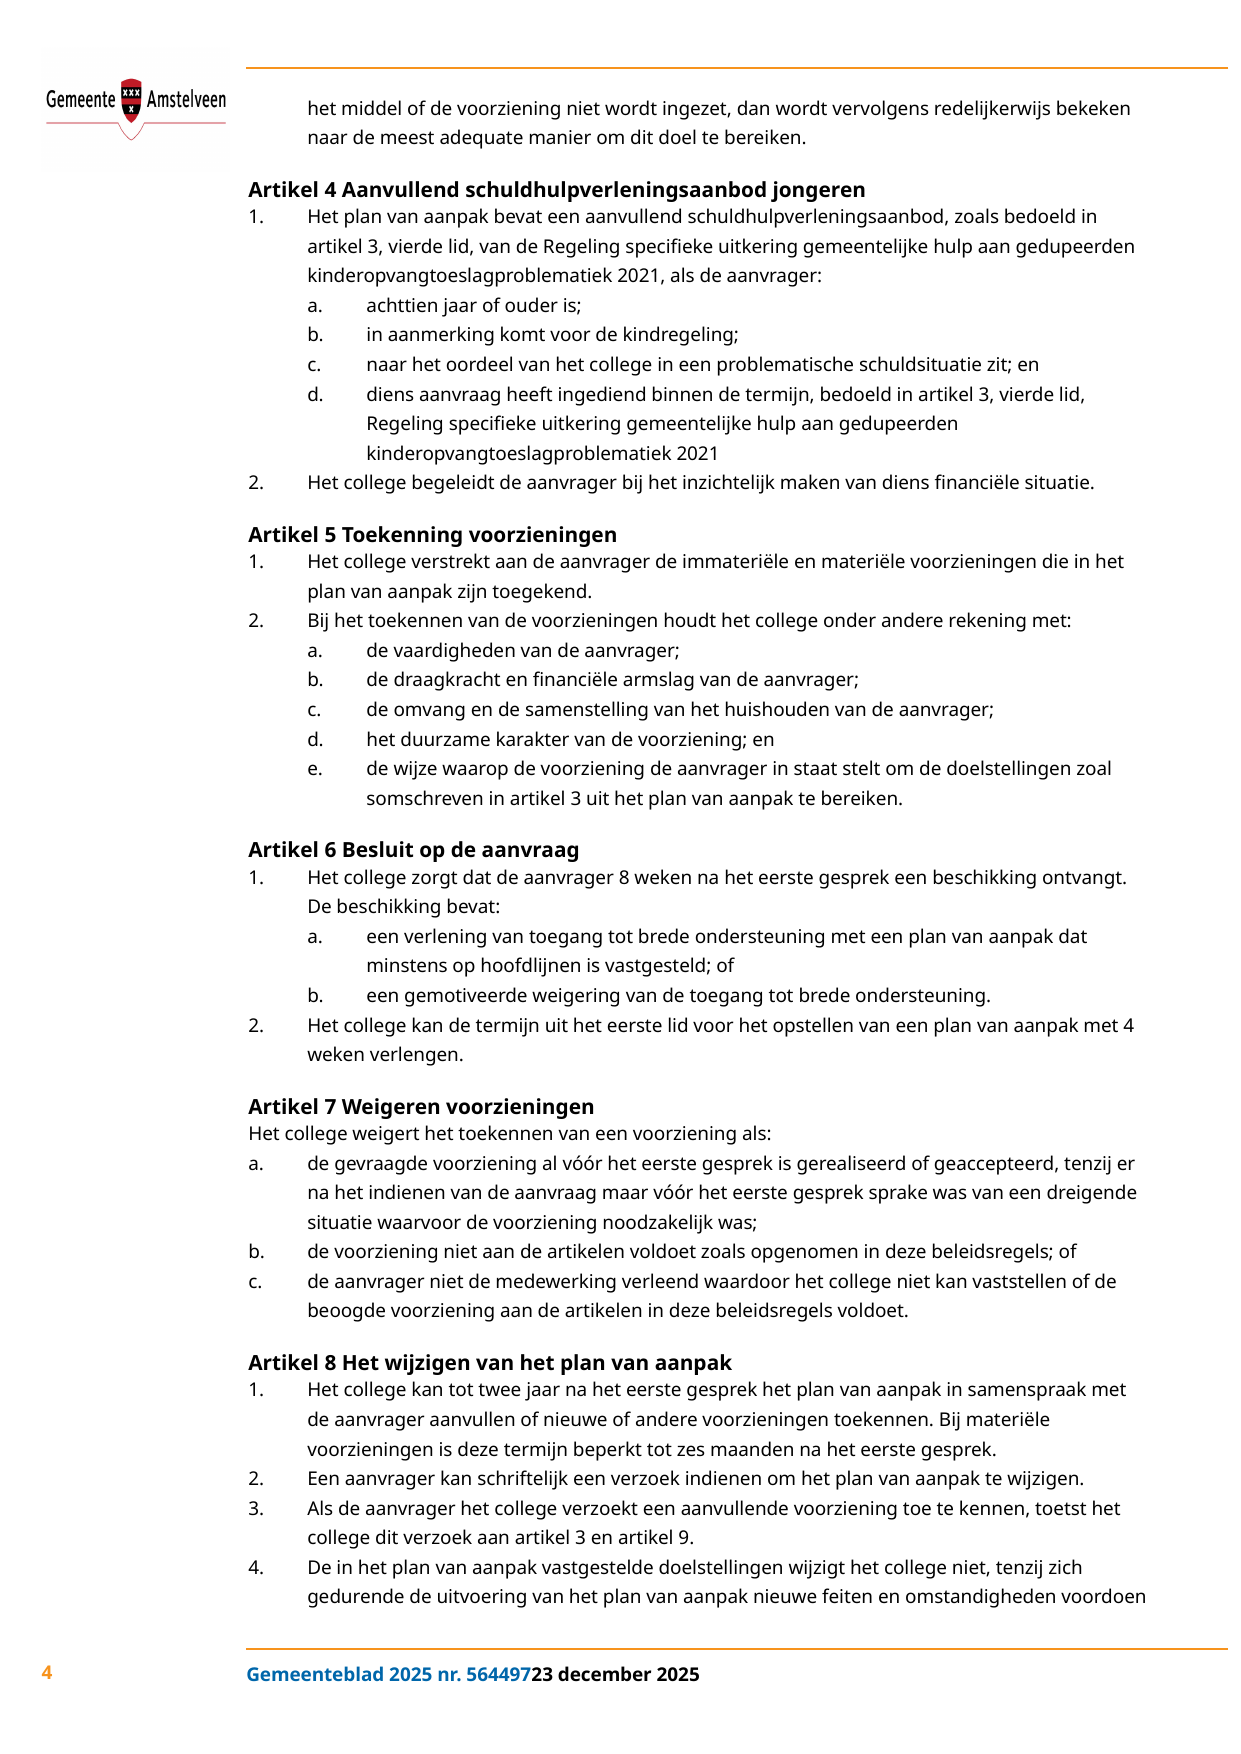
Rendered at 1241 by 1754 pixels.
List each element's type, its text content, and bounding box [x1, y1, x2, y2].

text Artikel 8 Het wijzigen van het plan van aanpak [248, 1348, 1152, 1377]
text Artikel 4 Aanvullend schuldhulpverleningsaanbod jongeren [248, 175, 1152, 203]
list Het plan van aanpak bevat een aanvullend schuldhulpverleningsaanbod, zoals bedoeld in artikel 3, vierde lid, van de Regeling specifieke uitkering gemeentelijke hulp aan gedupeerden kinderopvangtoeslagproblematiek 2021, als de aanvrager: [248, 203, 1152, 288]
list Het college kan de termijn uit het eerste lid voor het opstellen van een plan van aanpak met 4 weken verlengen. [248, 1012, 1152, 1067]
list de aanvrager niet de medewerking verleend waardoor het college niet kan vaststellen of de beoogde voorziening aan de artikelen in deze beleidsregels voldoet. [248, 1268, 1152, 1323]
list achttien jaar of ouder is; [307, 292, 1152, 318]
list het middel of de voorziening niet wordt ingezet, dan wordt vervolgens redelijkerwijs bekeken naar de meest adequate manier om dit doel te bereiken. [248, 95, 1152, 150]
text Artikel 5 Toekenning voorzieningen [248, 520, 1152, 548]
list Een aanvrager kan schriftelijk een verzoek indienen om het plan van aanpak te wijzigen. [248, 1465, 1152, 1491]
list in aanmerking komt voor de kindregeling; [307, 322, 1152, 347]
list Als de aanvrager het college verzoekt een aanvullende voorziening toe te kennen, toetst het college dit verzoek aan artikel 3 en artikel 9. [248, 1495, 1152, 1550]
list Bij het toekennen van de voorzieningen houdt het college onder andere rekening met: [248, 607, 1152, 633]
list de omvang en de samenstelling van het huishouden van de aanvrager; [307, 696, 1152, 722]
text Artikel 6 Besluit op de aanvraag [248, 835, 1152, 864]
list de gevraagde voorziening al vóór het eerste gesprek is gerealiseerd of geaccepteerd, tenzij er na het indienen van de aanvraag maar vóór het eerste gesprek sprake was van een dreigende situatie waarvoor de voorziening noodzakelijk was; [248, 1150, 1152, 1235]
picture [41, 47, 231, 172]
list de voorziening niet aan de artikelen voldoet zoals opgenomen in deze beleidsregels; of [248, 1238, 1152, 1264]
list naar het oordeel van het college in een problematische schuldsituatie zit; en [307, 351, 1152, 377]
list een gemotiveerde weigering van de toegang tot brede ondersteuning. [307, 982, 1152, 1008]
list de wijze waarop de voorziening de aanvrager in staat stelt om de doelstellingen zoal somschreven in artikel 3 uit het plan van aanpak te bereiken. [307, 755, 1152, 811]
text Het college weigert het toekennen van een voorziening als: [248, 1120, 1152, 1146]
list de draagkracht en financiële armslag van de aanvrager; [307, 667, 1152, 692]
list een verlening van toegang tot brede ondersteuning met een plan van aanpak dat minstens op hoofdlijnen is vastgesteld; of [307, 923, 1152, 978]
list Het college verstrekt aan de aanvrager de immateriële en materiële voorzieningen die in het plan van aanpak zijn toegekend. [248, 548, 1152, 604]
list Het college zorgt dat de aanvrager 8 weken na het eerste gesprek een beschikking ontvangt. De beschikking bevat: [248, 864, 1152, 919]
list het duurzame karakter van de voorziening; en [307, 726, 1152, 752]
text Artikel 7 Weigeren voorzieningen [248, 1092, 1152, 1120]
list Het college kan tot twee jaar na het eerste gesprek het plan van aanpak in samenspraak met de aanvrager aanvullen of nieuwe of andere voorzieningen toekennen. Bij materiële voorzieningen is deze termijn beperkt tot zes maanden na het eerste gesprek. [248, 1377, 1152, 1461]
list De in het plan van aanpak vastgestelde doelstellingen wijzigt het college niet, tenzij zich gedurende de uitvoering van het plan van aanpak nieuwe feiten en omstandigheden voordoen [248, 1554, 1152, 1609]
list diens aanvraag heeft ingediend binnen de termijn, bedoeld in artikel 3, vierde lid, Regeling specifieke uitkering gemeentelijke hulp aan gedupeerden kinderopvangtoeslagproblematiek 2021 [307, 381, 1152, 466]
list de vaardigheden van de aanvrager; [307, 637, 1152, 663]
list Het college begeleidt de aanvrager bij het inzichtelijk maken van diens financiële situatie. [248, 469, 1152, 495]
